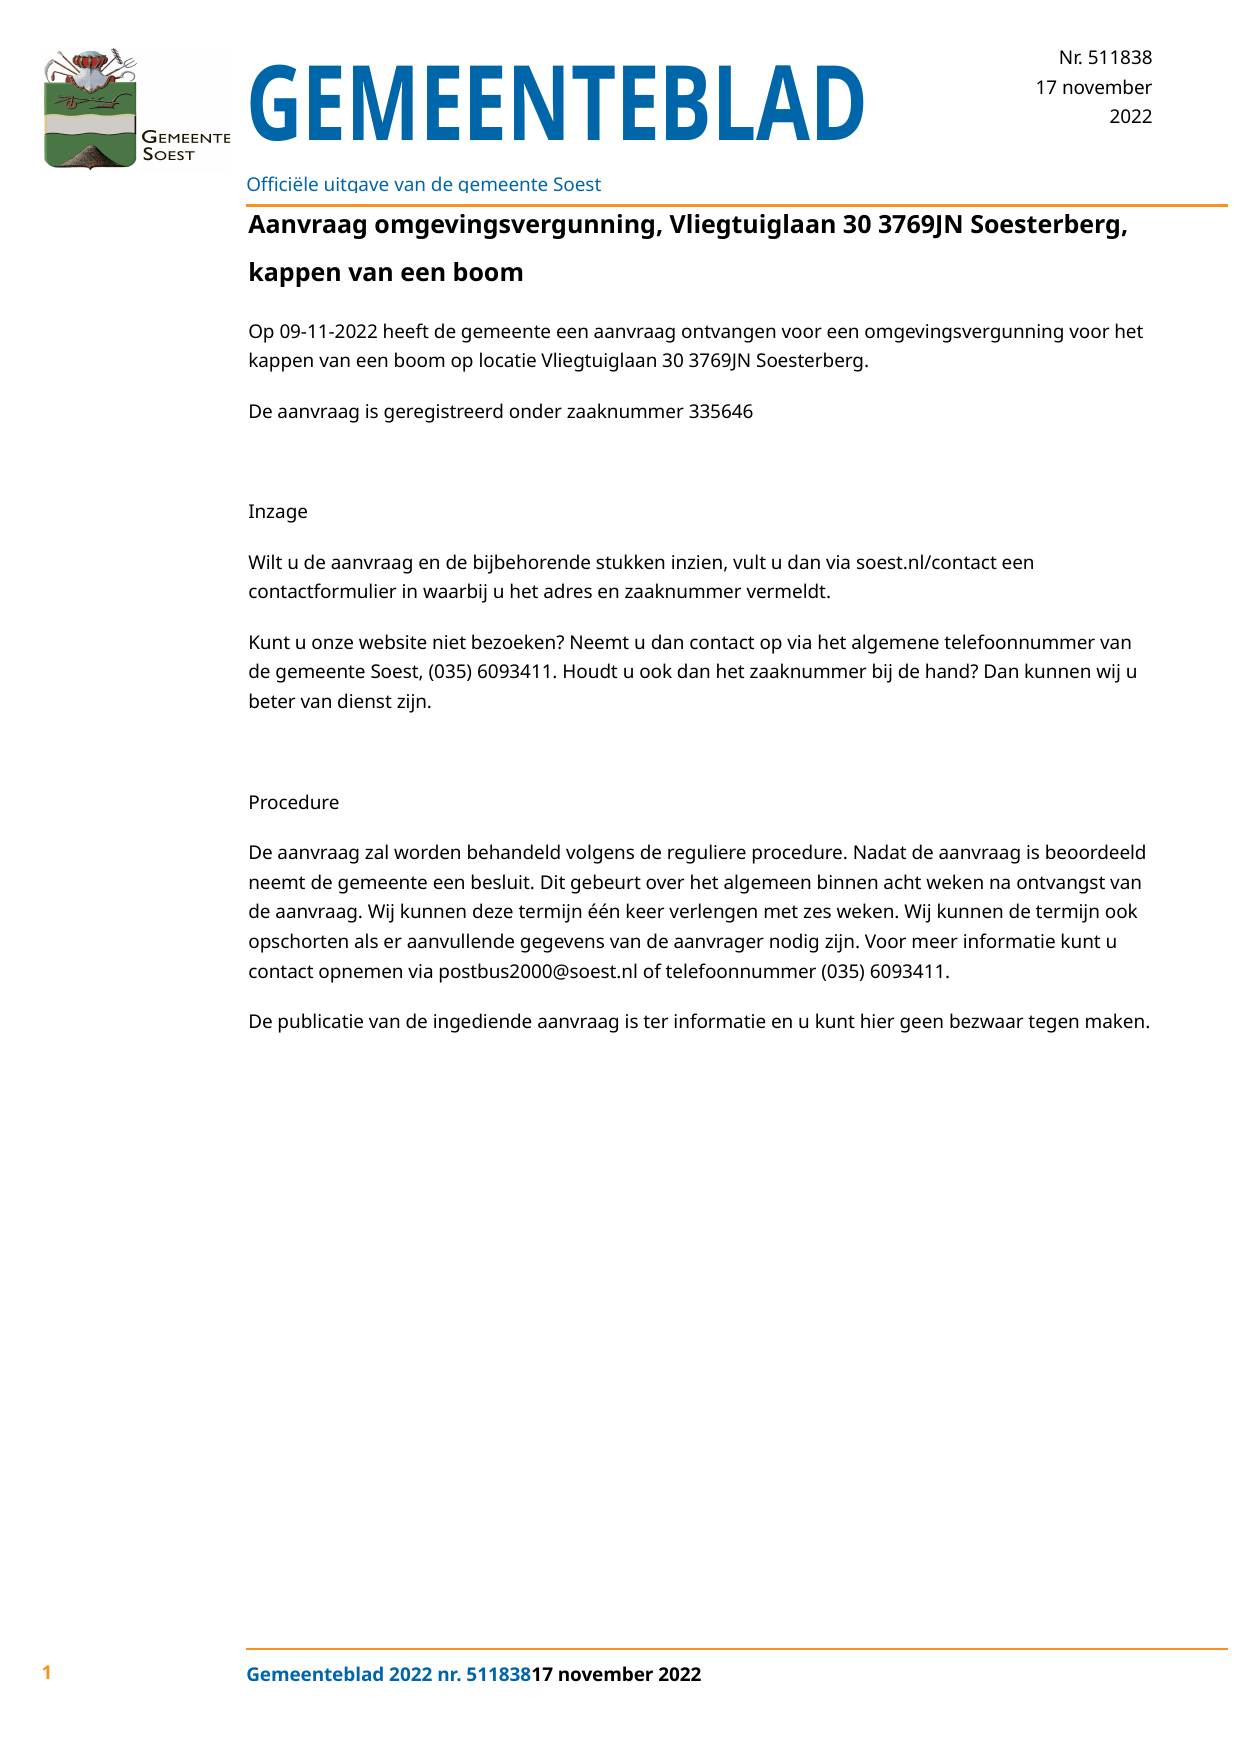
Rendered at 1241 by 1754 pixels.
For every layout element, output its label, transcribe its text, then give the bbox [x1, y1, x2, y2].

text Kunt u onze website niet bezoeken? Neemt u dan contact op via het algemene telefoonnummer van de gemeente Soest, (035) 6093411. Houdt u ook dan het zaaknummer bij de hand? Dan kunnen wij u beter van dienst zijn. [248, 629, 1152, 714]
text Procedure [248, 789, 1152, 815]
text De aanvraag zal worden behandeld volgens de reguliere procedure. Nadat de aanvraag is beoordeeld neemt de gemeente een besluit. Dit gebeurt over het algemeen binnen acht weken na ontvangst van de aanvraag. Wij kunnen deze termijn één keer verlengen met zes weken. Wij kunnen de termijn ook opschorten als er aanvullende gegevens van de aanvrager nodig zijn. Voor meer informatie kunt u contact opnemen via postbus2000@soest.nl of telefoonnummer (035) 6093411. [248, 839, 1152, 984]
picture [41, 47, 231, 172]
text Aanvraag omgevingsvergunning, Vliegtuiglaan 30 3769JN Soesterberg, kappen van een boom [248, 207, 1152, 288]
text Inzage [248, 499, 1152, 524]
text Op 09-11-2022 heeft de gemeente een aanvraag ontvangen voor een omgevingsvergunning voor het kappen van een boom op locatie Vliegtuiglaan 30 3769JN Soesterberg. [248, 318, 1152, 373]
text Wilt u de aanvraag en de bijbehorende stukken inzien, vult u dan via soest.nl/contact een contactformulier in waarbij u het adres en zaaknummer vermeldt. [248, 549, 1152, 604]
text De publicatie van de ingediende aanvraag is ter informatie en u kunt hier geen bezwaar tegen maken. [248, 1008, 1152, 1034]
text De aanvraag is geregistreerd onder zaaknummer 335646 [248, 398, 1152, 424]
